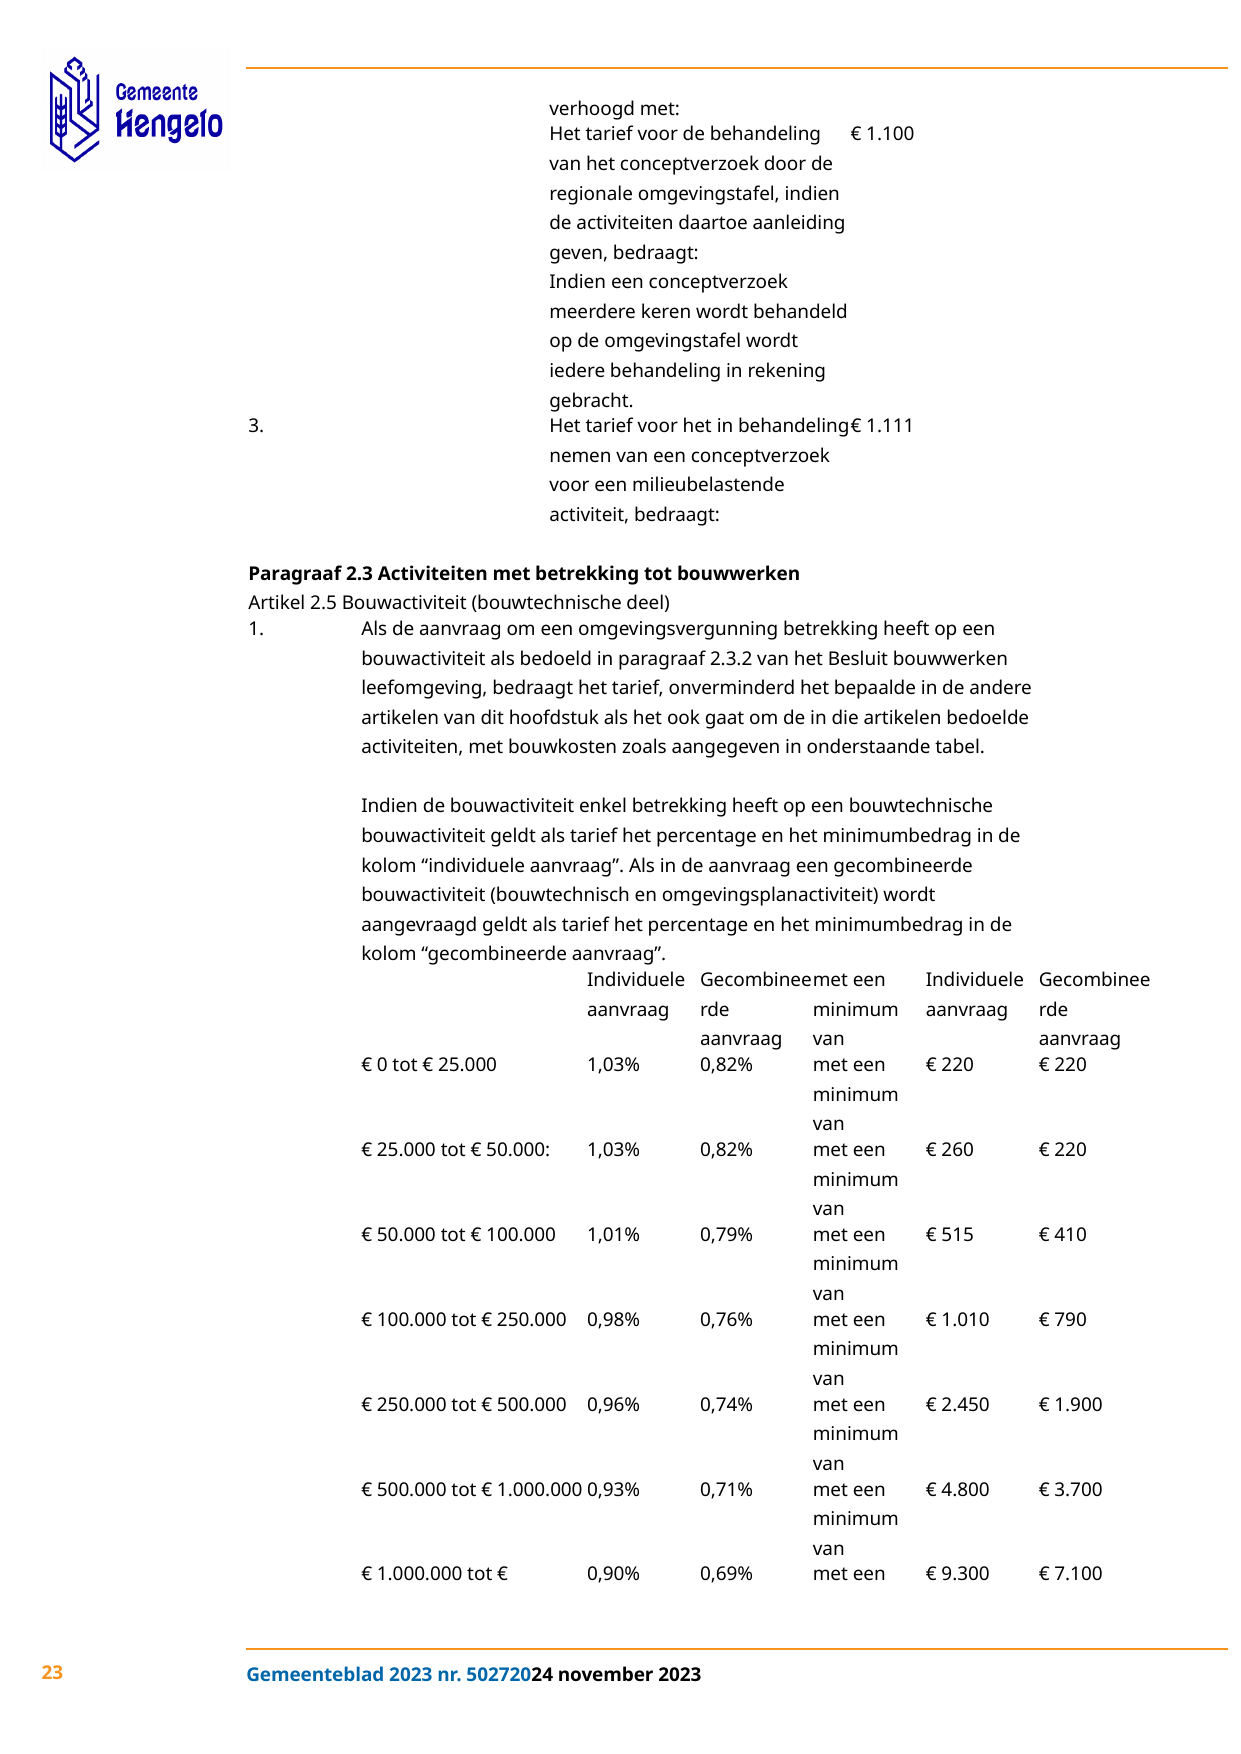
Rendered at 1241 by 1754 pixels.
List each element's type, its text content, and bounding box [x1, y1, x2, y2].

table_header [1039, 590, 1152, 615]
table_cell € 4.800 [926, 1476, 1038, 1561]
table_cell [248, 1306, 361, 1391]
table_cell [1039, 615, 1152, 966]
table_cell € 790 [1039, 1306, 1152, 1391]
table_cell [850, 95, 1152, 121]
table_cell met een [813, 1561, 926, 1586]
table_cell 0,96% [587, 1391, 700, 1476]
table_cell € 220 [1039, 1051, 1152, 1136]
table_cell met een minimum van [813, 966, 926, 1051]
table_cell [248, 1051, 361, 1136]
table_cell € 1.111 [850, 413, 1152, 527]
table_cell Het tarief voor het in behandeling nemen van een conceptverzoek voor een milieubelastende activiteit, bedraagt: [549, 413, 850, 527]
table_cell 1,03% [587, 1136, 700, 1221]
table_cell [361, 966, 587, 1051]
table_cell € 260 [926, 1136, 1038, 1221]
table_cell [248, 1221, 361, 1306]
table_cell € 100.000 tot € 250.000 [361, 1306, 587, 1391]
table_cell 0,79% [700, 1221, 813, 1306]
table_cell 0,74% [700, 1391, 813, 1476]
table_cell € 410 [1039, 1221, 1152, 1306]
table_cell met een minimum van [813, 1051, 926, 1136]
table_cell € 1.010 [926, 1306, 1038, 1391]
table_cell € 250.000 tot € 500.000 [361, 1391, 587, 1476]
table_cell 1,03% [587, 1051, 700, 1136]
table_cell Gecombineerde aanvraag [700, 966, 813, 1051]
table_cell 0,93% [587, 1476, 700, 1561]
table_cell € 7.100 [1039, 1561, 1152, 1586]
table_cell met een minimum van [813, 1221, 926, 1306]
table_cell [248, 1391, 361, 1476]
table_cell € 9.300 [926, 1561, 1038, 1586]
table_cell 0,69% [700, 1561, 813, 1586]
table_cell 0,90% [587, 1561, 700, 1586]
table_header Artikel 2.5 Bouwactiviteit (bouwtechnische deel) [248, 590, 1038, 615]
text Paragraaf 2.3 Activiteiten met betrekking tot bouwwerken [248, 560, 1152, 586]
table_cell [248, 1476, 361, 1561]
table_cell € 220 [1039, 1136, 1152, 1221]
table_cell verhoogd met: [549, 95, 850, 121]
table_cell Het tarief voor de behandeling van het conceptverzoek door de regionale omgevingstafel, indien de activiteiten daartoe aanleiding geven, bedraagt: Indien een conceptverzoek meerdere keren wordt behandeld op de omgevingstafel wordt iedere behandeling in rekening gebracht. [549, 121, 850, 412]
table_cell Als de aanvraag om een omgevingsvergunning betrekking heeft op een bouwactiviteit als bedoeld in paragraaf 2.3.2 van het Besluit bouwwerken leefomgeving, bedraagt het tarief, onverminderd het bepaalde in de andere artikelen van dit hoofdstuk als het ook gaat om de in die artikelen bedoelde activiteiten, met bouwkosten zoals aangegeven in onderstaande tabel. Indien de bouwactiviteit enkel betrekking heeft op een bouwtechnische bouwactiviteit geldt als tarief het percentage en het minimumbedrag in de kolom “individuele aanvraag”. Als in de aanvraag een gecombineerde bouwactiviteit (bouwtechnisch en omgevingsplanactiviteit) wordt aangevraagd geldt als tarief het percentage en het minimumbedrag in de kolom “gecombineerde aanvraag”. [361, 615, 1038, 966]
table_cell € 515 [926, 1221, 1038, 1306]
table_cell 0,82% [700, 1051, 813, 1136]
table_cell met een minimum van [813, 1306, 926, 1391]
table_cell € 0 tot € 25.000 [361, 1051, 587, 1136]
picture [41, 47, 231, 172]
table_cell [248, 95, 549, 121]
table_cell met een minimum van [813, 1136, 926, 1221]
table_cell € 50.000 tot € 100.000 [361, 1221, 587, 1306]
table_cell [248, 1136, 361, 1221]
table_cell 0,76% [700, 1306, 813, 1391]
table_cell 0,82% [700, 1136, 813, 1221]
table_cell € 1.900 [1039, 1391, 1152, 1476]
table_cell 3. [248, 413, 549, 527]
table_cell € 1.100 [850, 121, 1152, 412]
table_cell € 220 [926, 1051, 1038, 1136]
table_cell € 1.000.000 tot € [361, 1561, 587, 1586]
table_cell Individuele aanvraag [587, 966, 700, 1051]
table_cell € 3.700 [1039, 1476, 1152, 1561]
table_cell 0,71% [700, 1476, 813, 1561]
table_cell [248, 1561, 361, 1586]
table_cell 0,98% [587, 1306, 700, 1391]
table_cell 1. [248, 615, 361, 966]
table_cell met een minimum van [813, 1476, 926, 1561]
table_cell Individuele aanvraag [926, 966, 1038, 1051]
table_cell € 500.000 tot € 1.000.000 [361, 1476, 587, 1561]
table_cell [248, 966, 361, 1051]
table_cell € 2.450 [926, 1391, 1038, 1476]
table_cell met een minimum van [813, 1391, 926, 1476]
table_cell [248, 121, 549, 412]
table_cell € 25.000 tot € 50.000: [361, 1136, 587, 1221]
table_cell Gecombineerde aanvraag [1039, 966, 1152, 1051]
table_cell 1,01% [587, 1221, 700, 1306]
